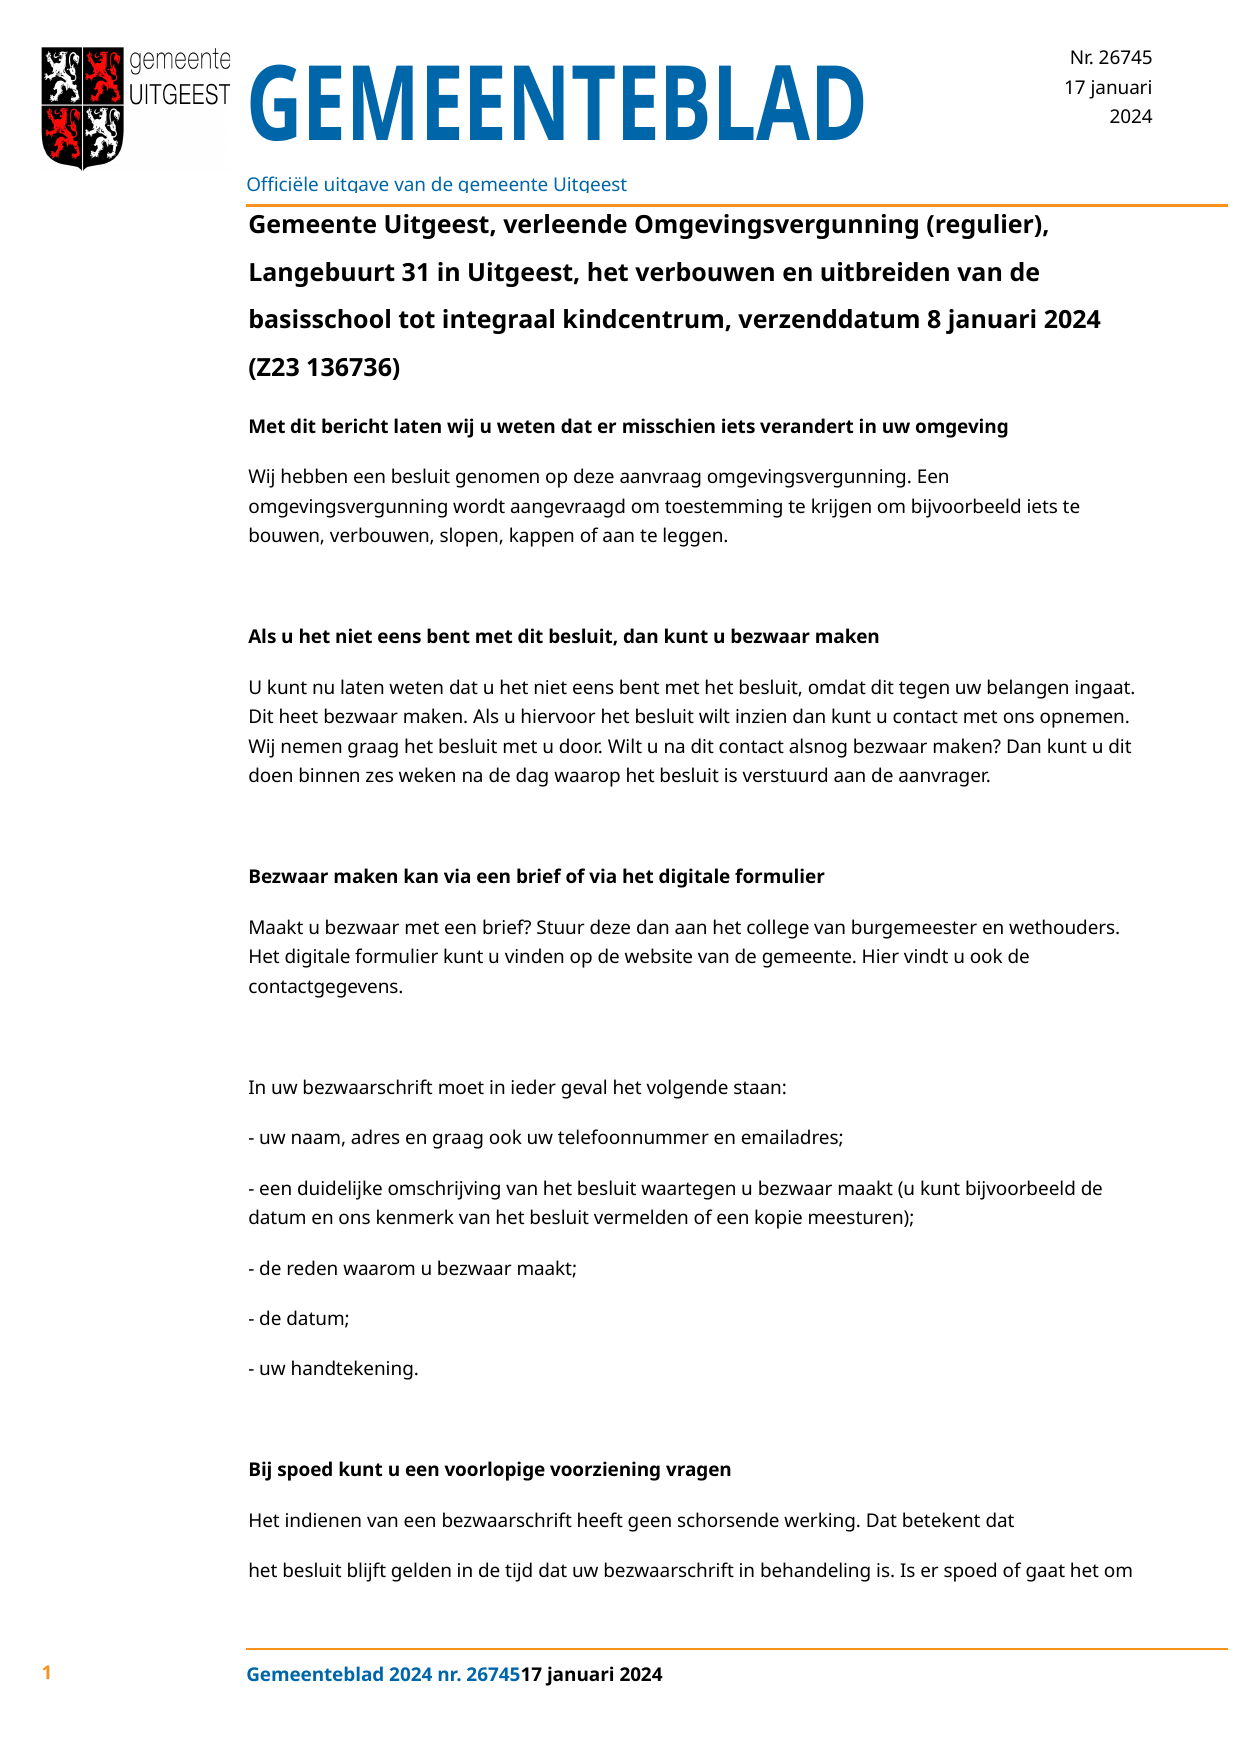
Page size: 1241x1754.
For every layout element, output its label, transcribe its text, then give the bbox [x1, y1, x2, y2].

text Wij hebben een besluit genomen op deze aanvraag omgevingsvergunning. Een omgevingsvergunning wordt aangevraagd om toestemming te krijgen om bijvoorbeeld iets te bouwen, verbouwen, slopen, kappen of aan te leggen. [248, 463, 1152, 548]
text - uw handtekening. [248, 1356, 1152, 1381]
text Het indienen van een bezwaarschrift heeft geen schorsende werking. Dat betekent dat [248, 1507, 1152, 1533]
text - een duidelijke omschrijving van het besluit waartegen u bezwaar maakt (u kunt bijvoorbeeld de datum en ons kenmerk van het besluit vermelden of een kopie meesturen); [248, 1175, 1152, 1230]
text - uw naam, adres en graag ook uw telefoonnummer en emailadres; [248, 1124, 1152, 1150]
text - de reden waarom u bezwaar maakt; [248, 1255, 1152, 1281]
text Bij spoed kunt u een voorlopige voorziening vragen [248, 1456, 1152, 1482]
text het besluit blijft gelden in de tijd dat uw bezwaarschrift in behandeling is. Is er spoed of gaat het om [248, 1557, 1152, 1583]
text Maakt u bezwaar met een brief? Stuur deze dan aan het college van burgemeester en wethouders. Het digitale formulier kunt u vinden op de website van de gemeente. Hier vindt u ook de contactgegevens. [248, 914, 1152, 999]
picture [41, 47, 231, 172]
text In uw bezwaarschrift moet in ieder geval het volgende staan: [248, 1074, 1152, 1100]
text U kunt nu laten weten dat u het niet eens bent met het besluit, omdat dit tegen uw belangen ingaat. Dit heet bezwaar maken. Als u hiervoor het besluit wilt inzien dan kunt u contact met ons opnemen. Wij nemen graag het besluit met u door. Wilt u na dit contact alsnog bezwaar maken? Dan kunt u dit doen binnen zes weken na de dag waarop het besluit is verstuurd aan de aanvrager. [248, 674, 1152, 788]
text Als u het niet eens bent met dit besluit, dan kunt u bezwaar maken [248, 623, 1152, 649]
text - de datum; [248, 1305, 1152, 1331]
text Met dit bericht laten wij u weten dat er misschien iets verandert in uw omgeving [248, 413, 1152, 439]
text Gemeente Uitgeest, verleende Omgevingsvergunning (regulier), Langebuurt 31 in Uitgeest, het verbouwen en uitbreiden van de basisschool tot integraal kindcentrum, verzenddatum 8 januari 2024 (Z23 136736) [248, 207, 1152, 384]
text Bezwaar maken kan via een brief of via het digitale formulier [248, 863, 1152, 889]
